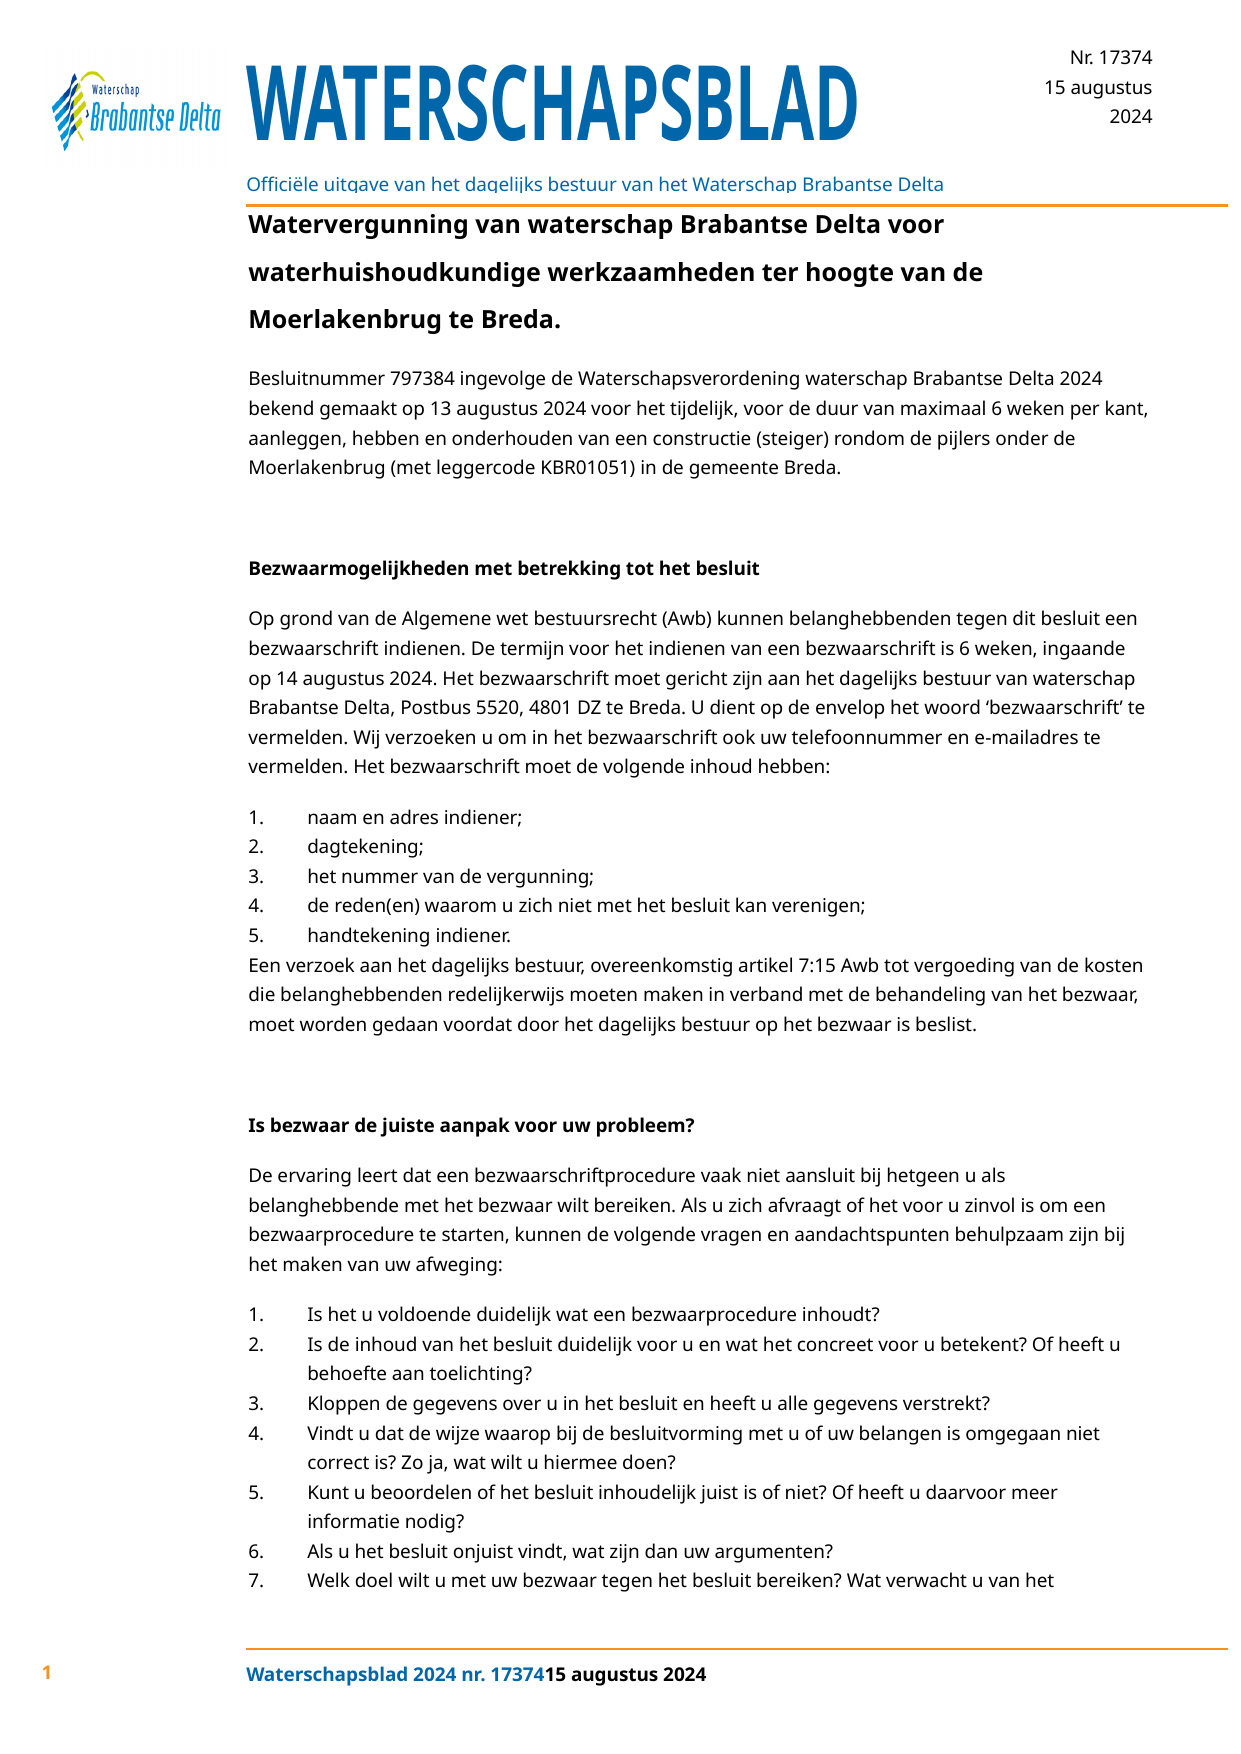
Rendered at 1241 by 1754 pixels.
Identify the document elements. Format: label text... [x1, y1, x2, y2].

text Bezwaarmogelijkheden met betrekking tot het besluit [248, 555, 1152, 581]
list het nummer van de vergunning; [248, 863, 1152, 889]
list Als u het besluit onjuist vindt, wat zijn dan uw argumenten? [248, 1538, 1152, 1564]
list Kloppen de gegevens over u in het besluit en heeft u alle gegevens verstrekt? [248, 1390, 1152, 1416]
text Besluitnummer 797384 ingevolge de Waterschapsverordening waterschap Brabantse Delta 2024 bekend gemaakt op 13 augustus 2024 voor het tijdelijk, voor de duur van maximaal 6 weken per kant, aanleggen, hebben en onderhouden van een constructie (steiger) rondom de pijlers onder de Moerlakenbrug (met leggercode KBR01051) in de gemeente Breda. [248, 366, 1152, 480]
list handtekening indiener. [248, 922, 1152, 948]
picture [41, 47, 231, 172]
text Watervergunning van waterschap Brabantse Delta voor waterhuishoudkundige werkzaamheden ter hoogte van de Moerlakenbrug te Breda. [248, 207, 1152, 336]
list naam en adres indiener; [248, 804, 1152, 829]
list dagtekening; [248, 833, 1152, 859]
text De ervaring leert dat een bezwaarschriftprocedure vaak niet aansluit bij hetgeen u als belanghebbende met het bezwaar wilt bereiken. Als u zich afvraagt of het voor u zinvol is om een bezwaarprocedure te starten, kunnen de volgende vragen en aandachtspunten behulpzaam zijn bij het maken van uw afweging: [248, 1162, 1152, 1277]
list Kunt u beoordelen of het besluit inhoudelijk juist is of niet? Of heeft u daarvoor meer informatie nodig? [248, 1479, 1152, 1534]
list Is het u voldoende duidelijk wat een bezwaarprocedure inhoudt? [248, 1301, 1152, 1327]
list Is de inhoud van het besluit duidelijk voor u en wat het concreet voor u betekent? Of heeft u behoefte aan toelichting? [248, 1331, 1152, 1386]
text Op grond van de Algemene wet bestuursrecht (Awb) kunnen belanghebbenden tegen dit besluit een bezwaarschrift indienen. De termijn voor het indienen van een bezwaarschrift is 6 weken, ingaande op 14 augustus 2024. Het bezwaarschrift moet gericht zijn aan het dagelijks bestuur van waterschap Brabantse Delta, Postbus 5520, 4801 DZ te Breda. U dient op de envelop het woord ‘bezwaarschrift’ te vermelden. Wij verzoeken u om in het bezwaarschrift ook uw telefoonnummer en e‑mailadres te vermelden. Het bezwaarschrift moet de volgende inhoud hebben: [248, 606, 1152, 779]
list Welk doel wilt u met uw bezwaar tegen het besluit bereiken? Wat verwacht u van het [248, 1568, 1152, 1593]
text Is bezwaar de juiste aanpak voor uw probleem? [248, 1112, 1152, 1137]
list Vindt u dat de wijze waarop bij de besluitvorming met u of uw belangen is omgegaan niet correct is? Zo ja, wat wilt u hiermee doen? [248, 1420, 1152, 1475]
list de reden(en) waarom u zich niet met het besluit kan verenigen; [248, 893, 1152, 918]
text Een verzoek aan het dagelijks bestuur, overeenkomstig artikel 7:15 Awb tot vergoeding van de kosten die belanghebbenden redelijkerwijs moeten maken in verband met de behandeling van het bezwaar, moet worden gedaan voordat door het dagelijks bestuur op het bezwaar is beslist. [248, 952, 1152, 1037]
